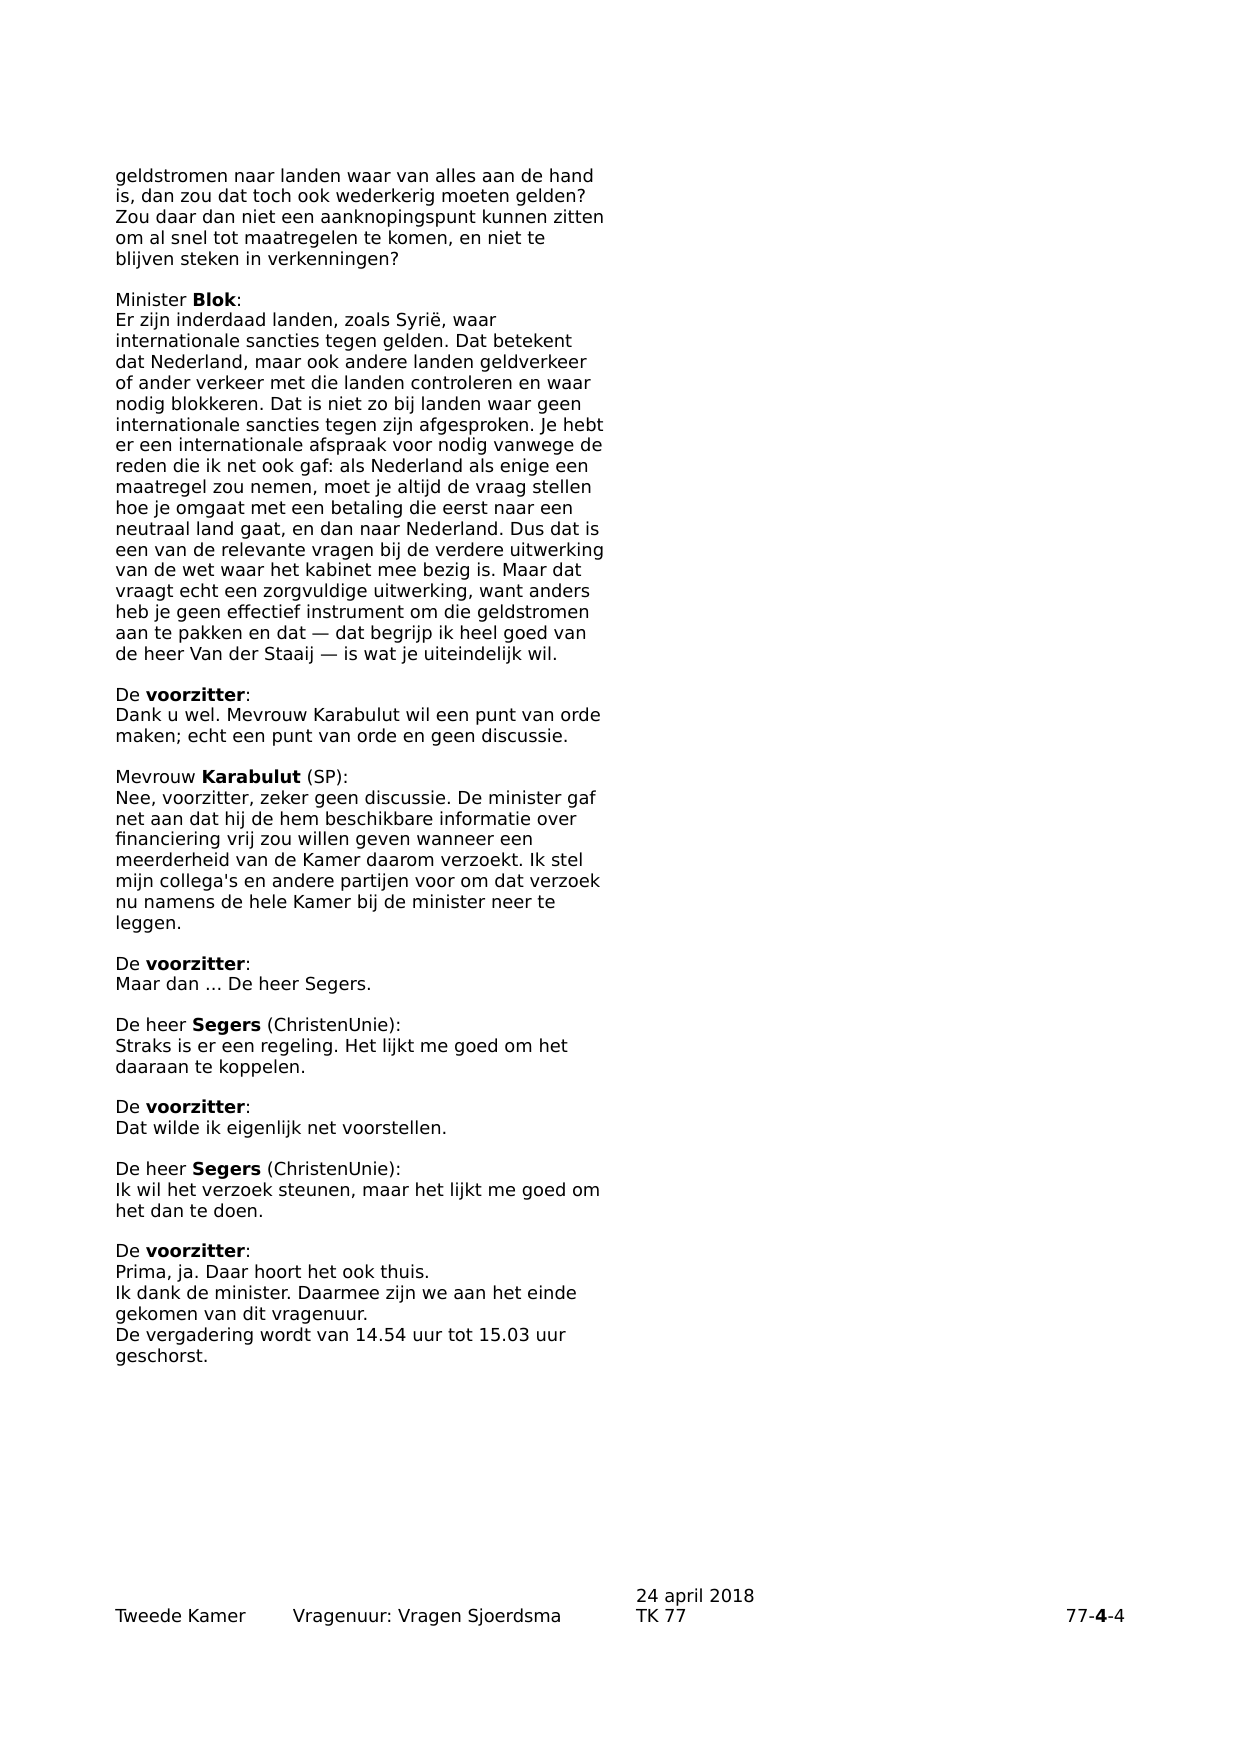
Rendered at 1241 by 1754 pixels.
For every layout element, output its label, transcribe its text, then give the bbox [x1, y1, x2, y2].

text Nee, voorzitter, zeker geen discussie. De minister gaf net aan dat hij de hem beschikbare informatie over financiering vrij zou willen geven wanneer een meerderheid van de Kamer daarom verzoekt. Ik stel mijn collega's en andere partijen voor om dat verzoek nu namens de hele Kamer bij de minister neer te leggen. [115, 787, 605, 933]
text Dat wilde ik eigenlijk net voorstellen. [115, 1118, 605, 1139]
text Ik dank de minister. Daarmee zijn we aan het einde gekomen van dit vragenuur. [115, 1283, 605, 1324]
text geldstromen naar landen waar van alles aan de hand is, dan zou dat toch ook wederkerig moeten gelden? Zou daar dan niet een aanknopingspunt kunnen zitten om al snel tot maatregelen te komen, en niet te blijven steken in verkenningen? [115, 165, 605, 269]
text De vergadering wordt van 14.54 uur tot 15.03 uur geschorst. [115, 1324, 605, 1366]
text De voorzitter: [115, 1241, 605, 1262]
text Ik wil het verzoek steunen, maar het lijkt me goed om het dan te doen. [115, 1179, 605, 1221]
text Er zijn inderdaad landen, zoals Syrië, waar internationale sancties tegen gelden. Dat betekent dat Nederland, maar ook andere landen geldverkeer of ander verkeer met die landen controleren en waar nodig blokkeren. Dat is niet zo bij landen waar geen internationale sancties tegen zijn afgesproken. Je hebt er een internationale afspraak voor nodig vanwege de reden die ik net ook gaf: als Nederland als enige een maatregel zou nemen, moet je altijd de vraag stellen hoe je omgaat met een betaling die eerst naar een neutraal land gaat, en dan naar Nederland. Dus dat is een van de relevante vragen bij de verdere uitwerking van de wet waar het kabinet mee bezig is. Maar dat vraagt echt een zorgvuldige uitwerking, want anders heb je geen effectief instrument om die geldstromen aan te pakken en dat — dat begrijp ik heel goed van de heer Van der Staaij — is wat je uiteindelijk wil. [115, 310, 605, 664]
text Minister Blok: [115, 289, 605, 310]
text De heer Segers (ChristenUnie): [115, 1159, 605, 1179]
text Mevrouw Karabulut (SP): [115, 767, 605, 787]
text De voorzitter: [115, 953, 605, 974]
text De heer Segers (ChristenUnie): [115, 1015, 605, 1036]
text Prima, ja. Daar hoort het ook thuis. [115, 1262, 605, 1283]
text Dank u wel. Mevrouw Karabulut wil een punt van orde maken; echt een punt van orde en geen discussie. [115, 705, 605, 747]
text De voorzitter: [115, 684, 605, 705]
text Straks is er een regeling. Het lijkt me goed om het daaraan te koppelen. [115, 1036, 605, 1077]
text De voorzitter: [115, 1097, 605, 1118]
text Maar dan ... De heer Segers. [115, 974, 605, 995]
